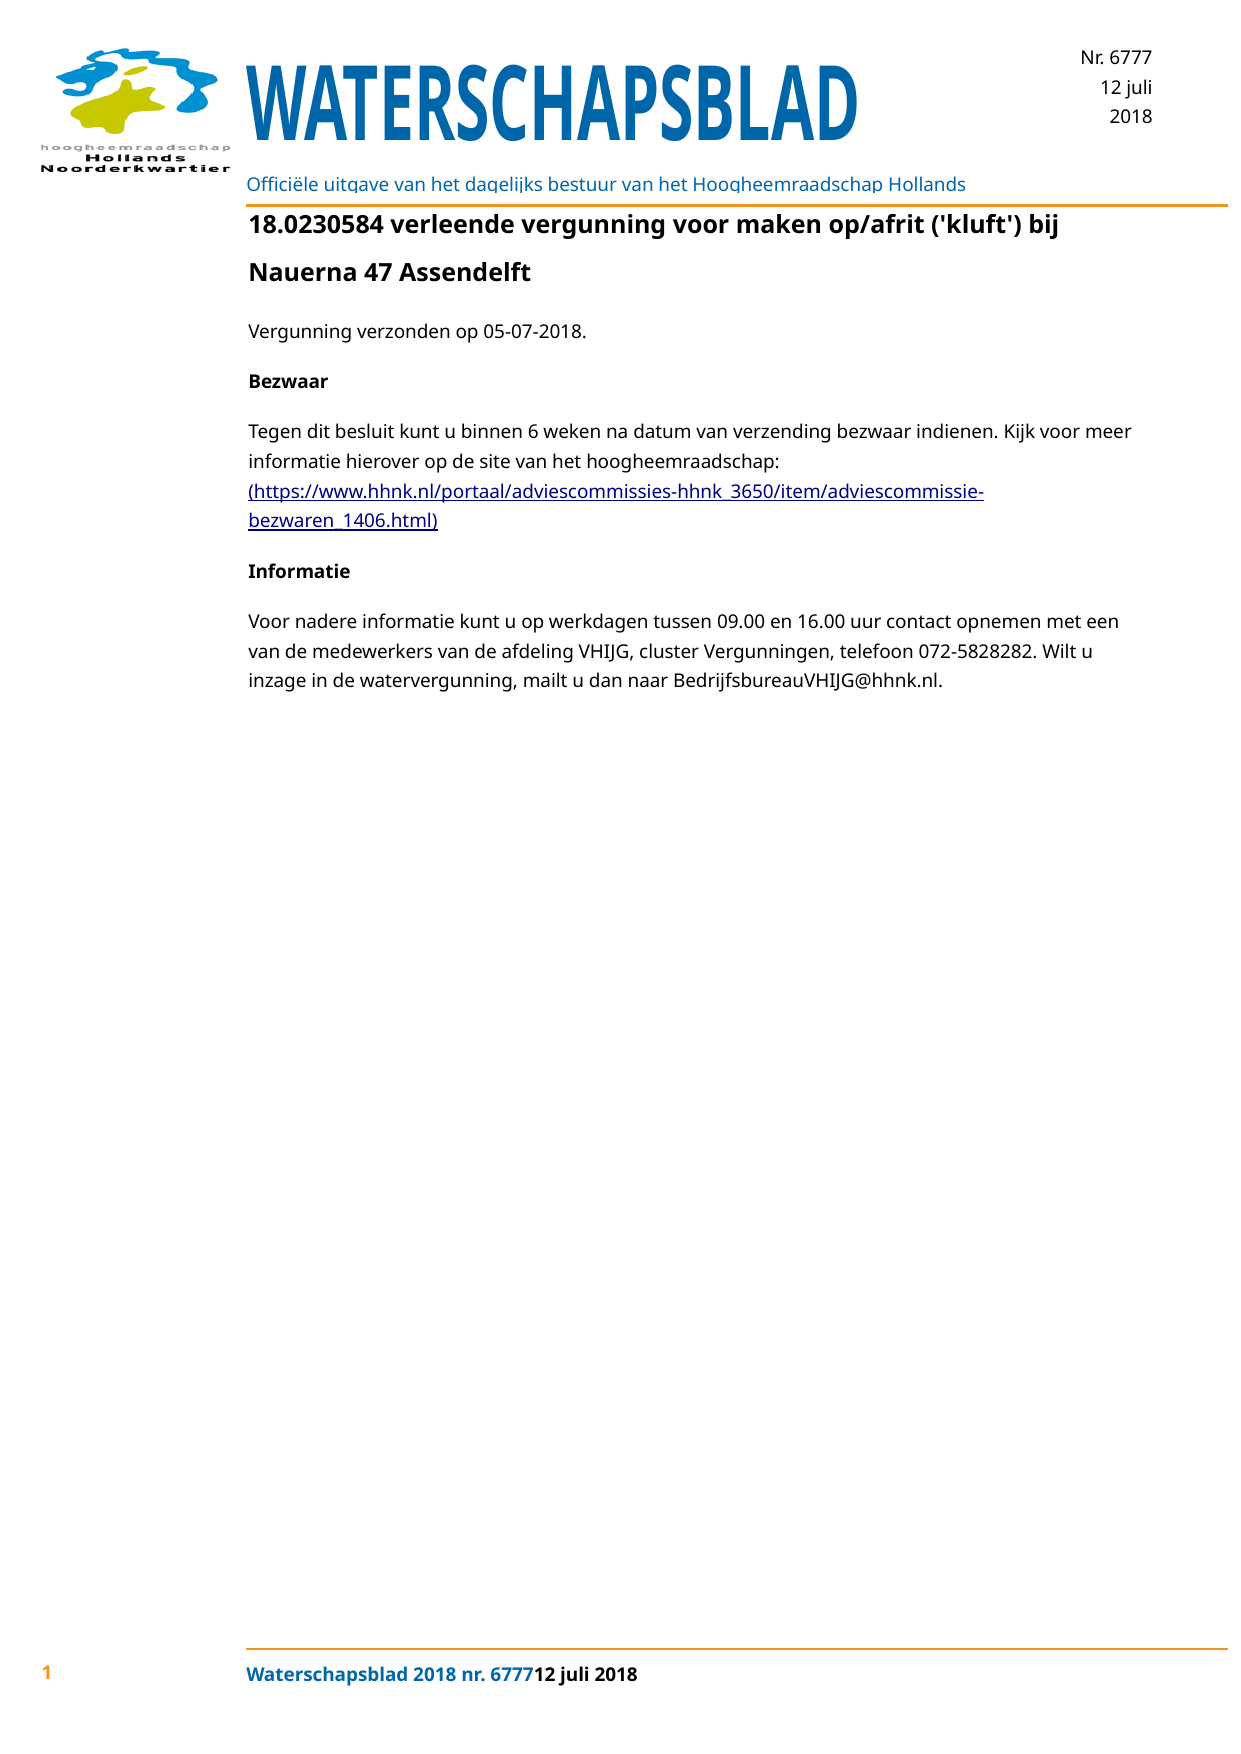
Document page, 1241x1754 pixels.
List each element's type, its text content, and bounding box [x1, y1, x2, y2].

text Tegen dit besluit kunt u binnen 6 weken na datum van verzending bezwaar indienen. Kijk voor meer informatie hierover op de site van het hoogheemraadschap: (https://www.hhnk.nl/portaal/adviescommissies-hhnk_3650/item/adviescommissie-bezwaren_1406.html) [248, 419, 1152, 533]
text Bezwaar [248, 368, 1152, 394]
text Voor nadere informatie kunt u op werkdagen tussen 09.00 en 16.00 uur contact opnemen met een van de medewerkers van de afdeling VHIJG, cluster Vergunningen, telefoon 072-5828282. Wilt u inzage in de watervergunning, mailt u dan naar BedrijfsbureauVHIJG@hhnk.nl. [248, 608, 1152, 693]
text Vergunning verzonden op 05-07-2018. [248, 318, 1152, 344]
picture [41, 47, 231, 172]
text Informatie [248, 558, 1152, 584]
text 18.0230584 verleende vergunning voor maken op/afrit ('kluft') bij Nauerna 47 Assendelft [248, 207, 1152, 288]
